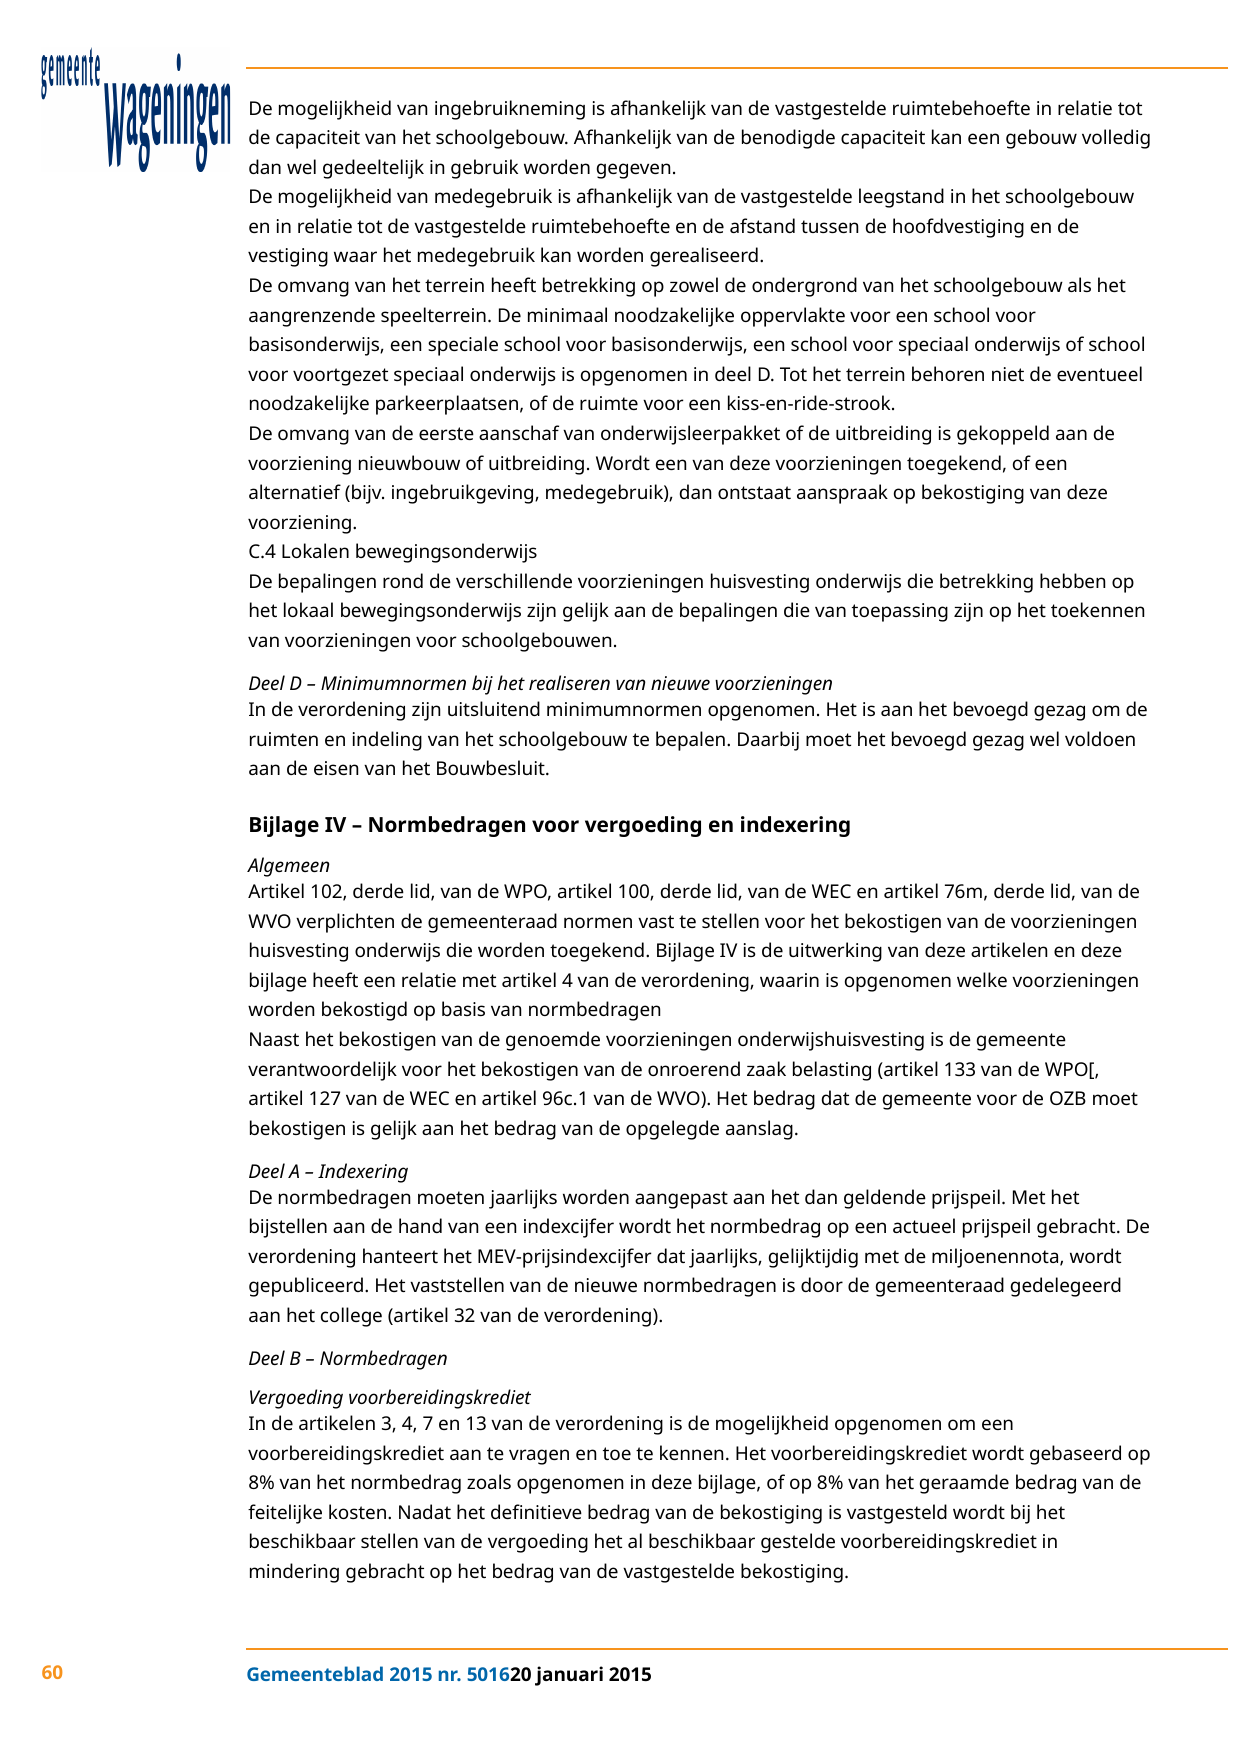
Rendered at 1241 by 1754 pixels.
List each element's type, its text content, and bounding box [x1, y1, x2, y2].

text De omvang van de eerste aanschaf van onderwijsleerpakket of de uitbreiding is gekoppeld aan de voorziening nieuwbouw of uitbreiding. Wordt een van deze voorzieningen toegekend, of een alternatief (bijv. ingebruikgeving, medegebruik), dan ontstaat aanspraak op bekostiging van deze voorziening. [248, 420, 1152, 535]
text De mogelijkheid van medegebruik is afhankelijk van de vastgestelde leegstand in het schoolgebouw en in relatie tot de vastgestelde ruimtebehoefte en de afstand tussen de hoofdvestiging en de vestiging waar het medegebruik kan worden gerealiseerd. [248, 183, 1152, 268]
text De normbedragen moeten jaarlijks worden aangepast aan het dan geldende prijspeil. Met het bijstellen aan de hand van een indexcijfer wordt het normbedrag op een actueel prijspeil gebracht. De verordening hanteert het MEV-prijsindexcijfer dat jaarlijks, gelijktijdig met de miljoenennota, wordt gepubliceerd. Het vaststellen van de nieuwe normbedragen is door de gemeenteraad gedelegeerd aan het college (artikel 32 van de verordening). [248, 1184, 1152, 1328]
text De bepalingen rond de verschillende voorzieningen huisvesting onderwijs die betrekking hebben op het lokaal bewegingsonderwijs zijn gelijk aan de bepalingen die van toepassing zijn op het toekennen van voorzieningen voor schoolgebouwen. [248, 568, 1152, 653]
picture [41, 47, 231, 172]
text De mogelijkheid van ingebruikneming is afhankelijk van de vastgestelde ruimtebehoefte in relatie tot de capaciteit van het schoolgebouw. Afhankelijk van de benodigde capaciteit kan een gebouw volledig dan wel gedeeltelijk in gebruik worden gegeven. [248, 95, 1152, 180]
text Vergoeding voorbereidingskrediet [248, 1384, 1152, 1410]
text Bijlage IV – Normbedragen voor vergoeding en indexering [248, 811, 1152, 839]
text Artikel 102, derde lid, van de WPO, artikel 100, derde lid, van de WEC en artikel 76m, derde lid, van de WVO verplichten de gemeenteraad normen vast te stellen voor het bekostigen van de voorzieningen huisvesting onderwijs die worden toegekend. Bijlage IV is de uitwerking van deze artikelen en deze bijlage heeft een relatie met artikel 4 van de verordening, waarin is opgenomen welke voorzieningen worden bekostigd op basis van normbedragen [248, 878, 1152, 1022]
text In de verordening zijn uitsluitend minimumnormen opgenomen. Het is aan het bevoegd gezag om de ruimten en indeling van het schoolgebouw te bepalen. Daarbij moet het bevoegd gezag wel voldoen aan de eisen van het Bouwbesluit. [248, 696, 1152, 781]
text Deel A – Indexering [248, 1158, 1152, 1184]
text Deel D – Minimumnormen bij het realiseren van nieuwe voorzieningen [248, 670, 1152, 696]
text C.4 Lokalen bewegingsonderwijs [248, 538, 1152, 564]
text Deel B – Normbedragen [248, 1345, 1152, 1371]
text In de artikelen 3, 4, 7 en 13 van de verordening is de mogelijkheid opgenomen om een voorbereidingskrediet aan te vragen en toe te kennen. Het voorbereidingskrediet wordt gebaseerd op 8% van het normbedrag zoals opgenomen in deze bijlage, of op 8% van het geraamde bedrag van de feitelijke kosten. Nadat het definitieve bedrag van de bekostiging is vastgesteld wordt bij het beschikbaar stellen van de vergoeding het al beschikbaar gestelde voorbereidingskrediet in mindering gebracht op het bedrag van de vastgestelde bekostiging. [248, 1410, 1152, 1584]
text Naast het bekostigen van de genoemde voorzieningen onderwijshuisvesting is de gemeente verantwoordelijk voor het bekostigen van de onroerend zaak belasting (artikel 133 van de WPO[, artikel 127 van de WEC en artikel 96c.1 van de WVO). Het bedrag dat de gemeente voor de OZB moet bekostigen is gelijk aan het bedrag van de opgelegde aanslag. [248, 1026, 1152, 1141]
text De omvang van het terrein heeft betrekking op zowel de ondergrond van het schoolgebouw als het aangrenzende speelterrein. De minimaal noodzakelijke oppervlakte voor een school voor basisonderwijs, een speciale school voor basisonderwijs, een school voor speciaal onderwijs of school voor voortgezet speciaal onderwijs is opgenomen in deel D. Tot het terrein behoren niet de eventueel noodzakelijke parkeerplaatsen, of de ruimte voor een kiss-en-ride-strook. [248, 272, 1152, 416]
text Algemeen [248, 853, 1152, 878]
